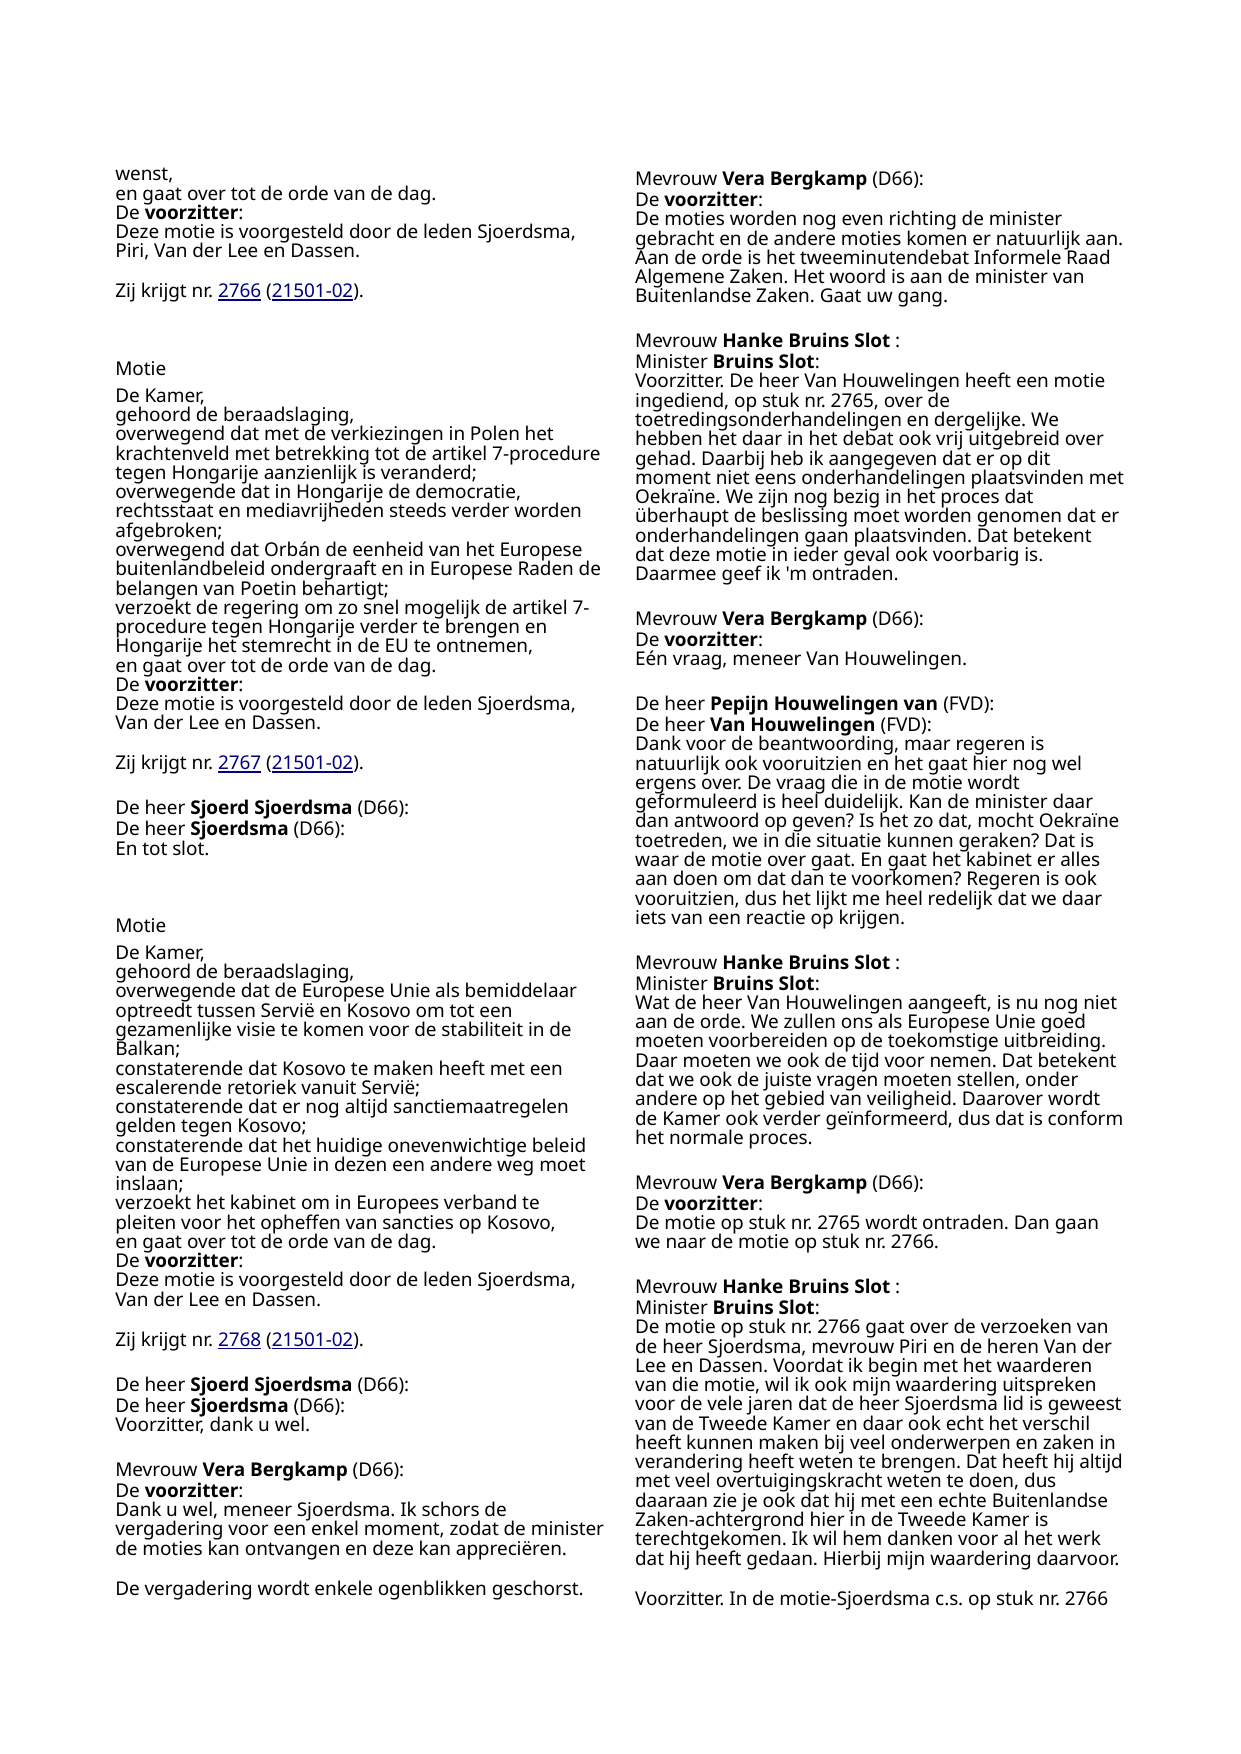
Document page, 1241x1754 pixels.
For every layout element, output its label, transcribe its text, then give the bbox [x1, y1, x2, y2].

text Deze motie is voorgesteld door de leden Sjoerdsma, Van der Lee en Dassen. [115, 695, 605, 734]
text De motie op stuk nr. 2766 gaat over de verzoeken van de heer Sjoerdsma, mevrouw Piri en de heren Van der Lee en Dassen. Voordat ik begin met het waarderen van die motie, wil ik ook mijn waardering uitspreken voor de vele jaren dat de heer Sjoerdsma lid is geweest van de Tweede Kamer en daar ook echt het verschil heeft kunnen maken bij veel onderwerpen en zaken in verandering heeft weten te brengen. Dat heeft hij altijd met veel overtuigingskracht weten te doen, dus daaraan zie je ook dat hij met een echte Buitenlandse Zaken-achtergrond hier in de Tweede Kamer is terechtgekomen. Ik wil hem danken voor al het werk dat hij heeft gedaan. Hierbij mijn waardering daarvoor. [635, 1318, 1125, 1569]
text overwegende dat de Europese Unie als bemiddelaar optreedt tussen Servië en Kosovo om tot een gezamenlijke visie te komen voor de stabiliteit in de Balkan; [115, 982, 605, 1059]
text Mevrouw Vera Bergkamp (D66): [635, 1169, 1125, 1195]
text en gaat over tot de orde van de dag. [115, 184, 605, 204]
text Mevrouw Vera Bergkamp (D66): [635, 165, 1125, 191]
text Mevrouw Vera Bergkamp (D66): [635, 605, 1125, 631]
text De heer Van Houwelingen (FVD): [635, 716, 1125, 735]
text Zij krijgt nr. 2766 (21501-02). [115, 282, 605, 302]
text De heer Sjoerd Sjoerdsma (D66): [115, 1371, 605, 1397]
text en gaat over tot de orde van de dag. [115, 1233, 605, 1252]
text De heer Sjoerd Sjoerdsma (D66): [115, 794, 605, 820]
text verzoekt het kabinet om in Europees verband te pleiten voor het opheffen van sancties op Kosovo, [115, 1194, 605, 1233]
text De voorzitter: [115, 676, 605, 695]
text Deze motie is voorgesteld door de leden Sjoerdsma, Van der Lee en Dassen. [115, 1271, 605, 1310]
text Voorzitter, dank u wel. [115, 1416, 605, 1435]
text en gaat over tot de orde van de dag. [115, 657, 605, 676]
text En tot slot. [115, 839, 605, 859]
text Wat de heer Van Houwelingen aangeeft, is nu nog niet aan de orde. We zullen ons als Europese Unie goed moeten voorbereiden op de toekomstige uitbreiding. Daar moeten we ook de tijd voor nemen. Dat betekent dat we ook de juiste vragen moeten stellen, onder andere op het gebied van veiligheid. Daarover wordt de Kamer ook verder geïnformeerd, dus dat is conform het normale proces. [635, 994, 1125, 1148]
text De voorzitter: [635, 191, 1125, 210]
text constaterende dat het huidige onevenwichtige beleid van de Europese Unie in dezen een andere weg moet inslaan; [115, 1137, 605, 1194]
text De voorzitter: [115, 204, 605, 223]
text Dank u wel, meneer Sjoerdsma. Ik schors de vergadering voor een enkel moment, zodat de minister de moties kan ontvangen en deze kan appreciëren. [115, 1501, 605, 1559]
text Zij krijgt nr. 2768 (21501-02). [115, 1331, 605, 1350]
text Minister Bruins Slot: [635, 975, 1125, 994]
text De voorzitter: [115, 1252, 605, 1271]
text Minister Bruins Slot: [635, 353, 1125, 372]
text Deze motie is voorgesteld door de leden Sjoerdsma, Piri, Van der Lee en Dassen. [115, 223, 605, 262]
text De moties worden nog even richting de minister gebracht en de andere moties komen er natuurlijk aan. Aan de orde is het tweeminutendebat Informele Raad Algemene Zaken. Het woord is aan de minister van Buitenlandse Zaken. Gaat uw gang. [635, 210, 1125, 307]
text gehoord de beraadslaging, [115, 963, 605, 982]
text Minister Bruins Slot: [635, 1299, 1125, 1318]
text Motie [115, 355, 605, 381]
text De heer Pepijn Houwelingen van (FVD): [635, 690, 1125, 716]
text Voorzitter. De heer Van Houwelingen heeft een motie ingediend, op stuk nr. 2765, over de toetredingsonderhandelingen en dergelijke. We hebben het daar in het debat ook vrij uitgebreid over gehad. Daarbij heb ik aangegeven dat er op dit moment niet eens onderhandelingen plaatsvinden met Oekraïne. We zijn nog bezig in het proces dat überhaupt de beslissing moet worden genomen dat er onderhandelingen gaan plaatsvinden. Dat betekent dat deze motie in ieder geval ook voorbarig is. Daarmee geef ik 'm ontraden. [635, 372, 1125, 584]
text Voorzitter. In de motie-Sjoerdsma c.s. op stuk nr. 2766 [635, 1589, 1125, 1609]
text De motie op stuk nr. 2765 wordt ontraden. Dan gaan we naar de motie op stuk nr. 2766. [635, 1214, 1125, 1252]
text De Kamer, [115, 387, 605, 406]
text Zij krijgt nr. 2767 (21501-02). [115, 754, 605, 774]
text constaterende dat Kosovo te maken heeft met een escalerende retoriek vanuit Servië; [115, 1059, 605, 1098]
text Mevrouw Vera Bergkamp (D66): [115, 1456, 605, 1482]
text constaterende dat er nog altijd sanctiemaatregelen gelden tegen Kosovo; [115, 1098, 605, 1137]
text Dank voor de beantwoording, maar regeren is natuurlijk ook vooruitzien en het gaat hier nog wel ergens over. De vraag die in de motie wordt geformuleerd is heel duidelijk. Kan de minister daar dan antwoord op geven? Is het zo dat, mocht Oekraïne toetreden, we in die situatie kunnen geraken? Dat is waar de motie over gaat. En gaat het kabinet er alles aan doen om dat dan te voorkomen? Regeren is ook vooruitzien, dus het lijkt me heel redelijk dat we daar iets van een reactie op krijgen. [635, 735, 1125, 928]
text overwegende dat in Hongarije de democratie, rechtsstaat en mediavrijheden steeds verder worden afgebroken; [115, 483, 605, 541]
text De Kamer, [115, 944, 605, 963]
text Eén vraag, meneer Van Houwelingen. [635, 650, 1125, 669]
text De voorzitter: [115, 1482, 605, 1501]
text De voorzitter: [635, 631, 1125, 650]
text Mevrouw Hanke Bruins Slot : [635, 327, 1125, 353]
text overwegend dat met de verkiezingen in Polen het krachtenveld met betrekking tot de artikel 7-procedure tegen Hongarije aanzienlijk is veranderd; [115, 425, 605, 483]
text overwegend dat Orbán de eenheid van het Europese buitenlandbeleid ondergraaft en in Europese Raden de belangen van Poetin behartigt; [115, 541, 605, 599]
text Mevrouw Hanke Bruins Slot : [635, 949, 1125, 975]
text De vergadering wordt enkele ogenblikken geschorst. [115, 1579, 605, 1599]
text De voorzitter: [635, 1195, 1125, 1214]
text Mevrouw Hanke Bruins Slot : [635, 1273, 1125, 1299]
text gehoord de beraadslaging, [115, 406, 605, 425]
text De heer Sjoerdsma (D66): [115, 1397, 605, 1416]
text De heer Sjoerdsma (D66): [115, 820, 605, 839]
text Motie [115, 912, 605, 938]
text wenst, [115, 165, 605, 184]
text verzoekt de regering om zo snel mogelijk de artikel 7-procedure tegen Hongarije verder te brengen en Hongarije het stemrecht in de EU te ontnemen, [115, 599, 605, 657]
